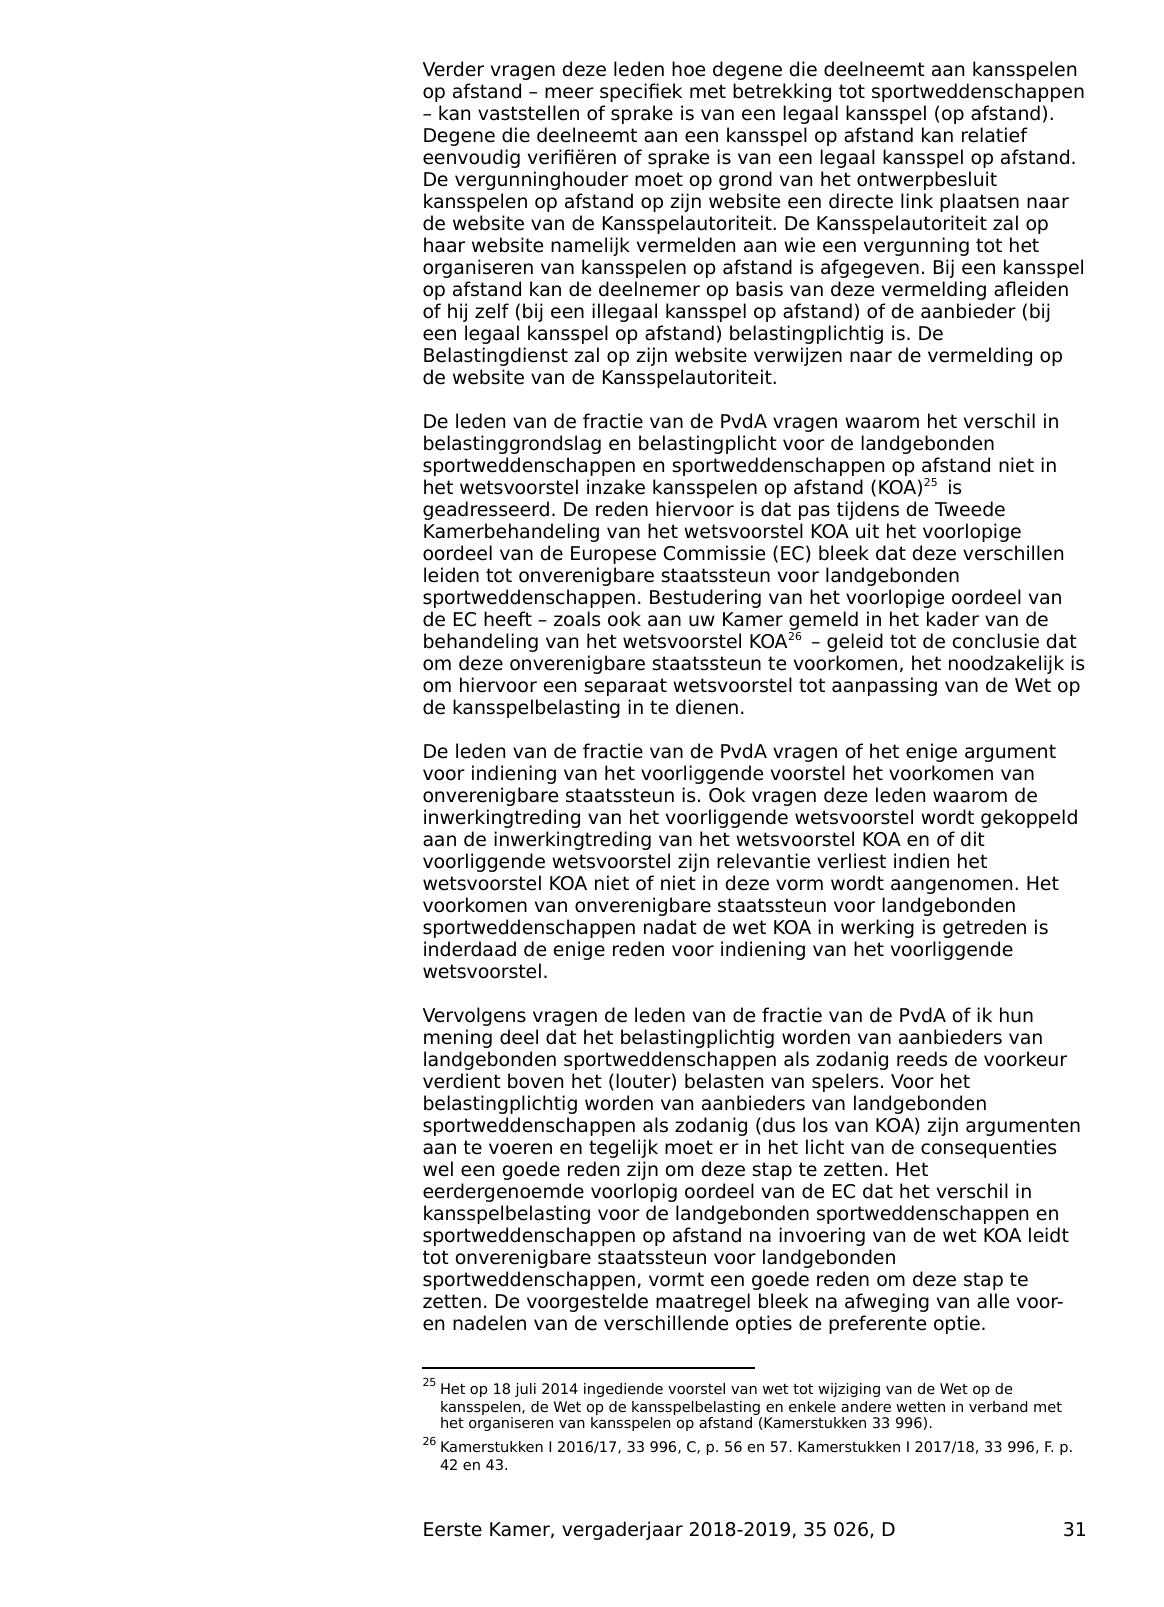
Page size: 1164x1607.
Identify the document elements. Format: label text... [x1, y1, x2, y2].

text De leden van de fractie van de PvdA vragen of het enige argument voor indiening van het voorliggende voorstel het voorkomen van onverenigbare staatssteun is. Ook vragen deze leden waarom de inwerkingtreding van het voorliggende wetsvoorstel wordt gekoppeld aan de inwerkingtreding van het wetsvoorstel KOA en of dit voorliggende wetsvoorstel zijn relevantie verliest indien het wetsvoorstel KOA niet of niet in deze vorm wordt aangenomen. Het voorkomen van onverenigbare staatssteun voor landgebonden sportweddenschappen nadat de wet KOA in werking is getreden is inderdaad de enige reden voor indiening van het voorliggende wetsvoorstel. [422, 741, 1087, 983]
text Vervolgens vragen de leden van de fractie van de PvdA of ik hun mening deel dat het belastingplichtig worden van aanbieders van landgebonden sportweddenschappen als zodanig reeds de voorkeur verdient boven het (louter) belasten van spelers. Voor het belastingplichtig worden van aanbieders van landgebonden sportweddenschappen als zodanig (dus los van KOA) zijn argumenten aan te voeren en tegelijk moet er in het licht van de consequenties wel een goede reden zijn om deze stap te zetten. Het eerdergenoemde voorlopig oordeel van de EC dat het verschil in kansspelbelasting voor de landgebonden sportweddenschappen en sportweddenschappen op afstand na invoering van de wet KOA leidt tot onverenigbare staatssteun voor landgebonden sportweddenschappen, vormt een goede reden om deze stap te zetten. De voorgestelde maatregel bleek na afweging van alle voor- en nadelen van de verschillende opties de preferente optie. [422, 1005, 1087, 1334]
text Verder vragen deze leden hoe degene die deelneemt aan kansspelen op afstand – meer specifiek met betrekking tot sportweddenschappen – kan vaststellen of sprake is van een legaal kansspel (op afstand). Degene die deelneemt aan een kansspel op afstand kan relatief eenvoudig verifiëren of sprake is van een legaal kansspel op afstand. De vergunninghouder moet op grond van het ontwerpbesluit kansspelen op afstand op zijn website een directe link plaatsen naar de website van de Kansspelautoriteit. De Kansspelautoriteit zal op haar website namelijk vermelden aan wie een vergunning tot het organiseren van kansspelen op afstand is afgegeven. Bij een kansspel op afstand kan de deelnemer op basis van deze vermelding afleiden of hij zelf (bij een illegaal kansspel op afstand) of de aanbieder (bij een legaal kansspel op afstand) belastingplichtig is. De Belastingdienst zal op zijn website verwijzen naar de vermelding op de website van de Kansspelautoriteit. [422, 59, 1087, 389]
text Het op 18 juli 2014 ingediende voorstel van wet tot wijziging van de Wet op de kansspelen, de Wet op de kansspelbelasting en enkele andere wetten in verband met het organiseren van kansspelen op afstand (Kamerstukken 33 996). [422, 1377, 1087, 1432]
text Kamerstukken I 2016/17, 33 996, C, p. 56 en 57. Kamerstukken I 2017/18, 33 996, F. p. 42 en 43. [422, 1435, 1087, 1474]
text De leden van de fractie van de PvdA vragen waarom het verschil in belastinggrondslag en belastingplicht voor de landgebonden sportweddenschappen en sportweddenschappen op afstand niet in het wetsvoorstel inzake kansspelen op afstand (KOA) is geadresseerd. De reden hiervoor is dat pas tijdens de Tweede Kamerbehandeling van het wetsvoorstel KOA uit het voorlopige oordeel van de Europese Commissie (EC) bleek dat deze verschillen leiden tot onverenigbare staatssteun voor landgebonden sportweddenschappen. Bestudering van het voorlopige oordeel van de EC heeft – zoals ook aan uw Kamer gemeld in het kader van de behandeling van het wetsvoorstel KOA – geleid tot de conclusie dat om deze onverenigbare staatssteun te voorkomen, het noodzakelijk is om hiervoor een separaat wetsvoorstel tot aanpassing van de Wet op de kansspelbelasting in te dienen. [422, 411, 1087, 719]
